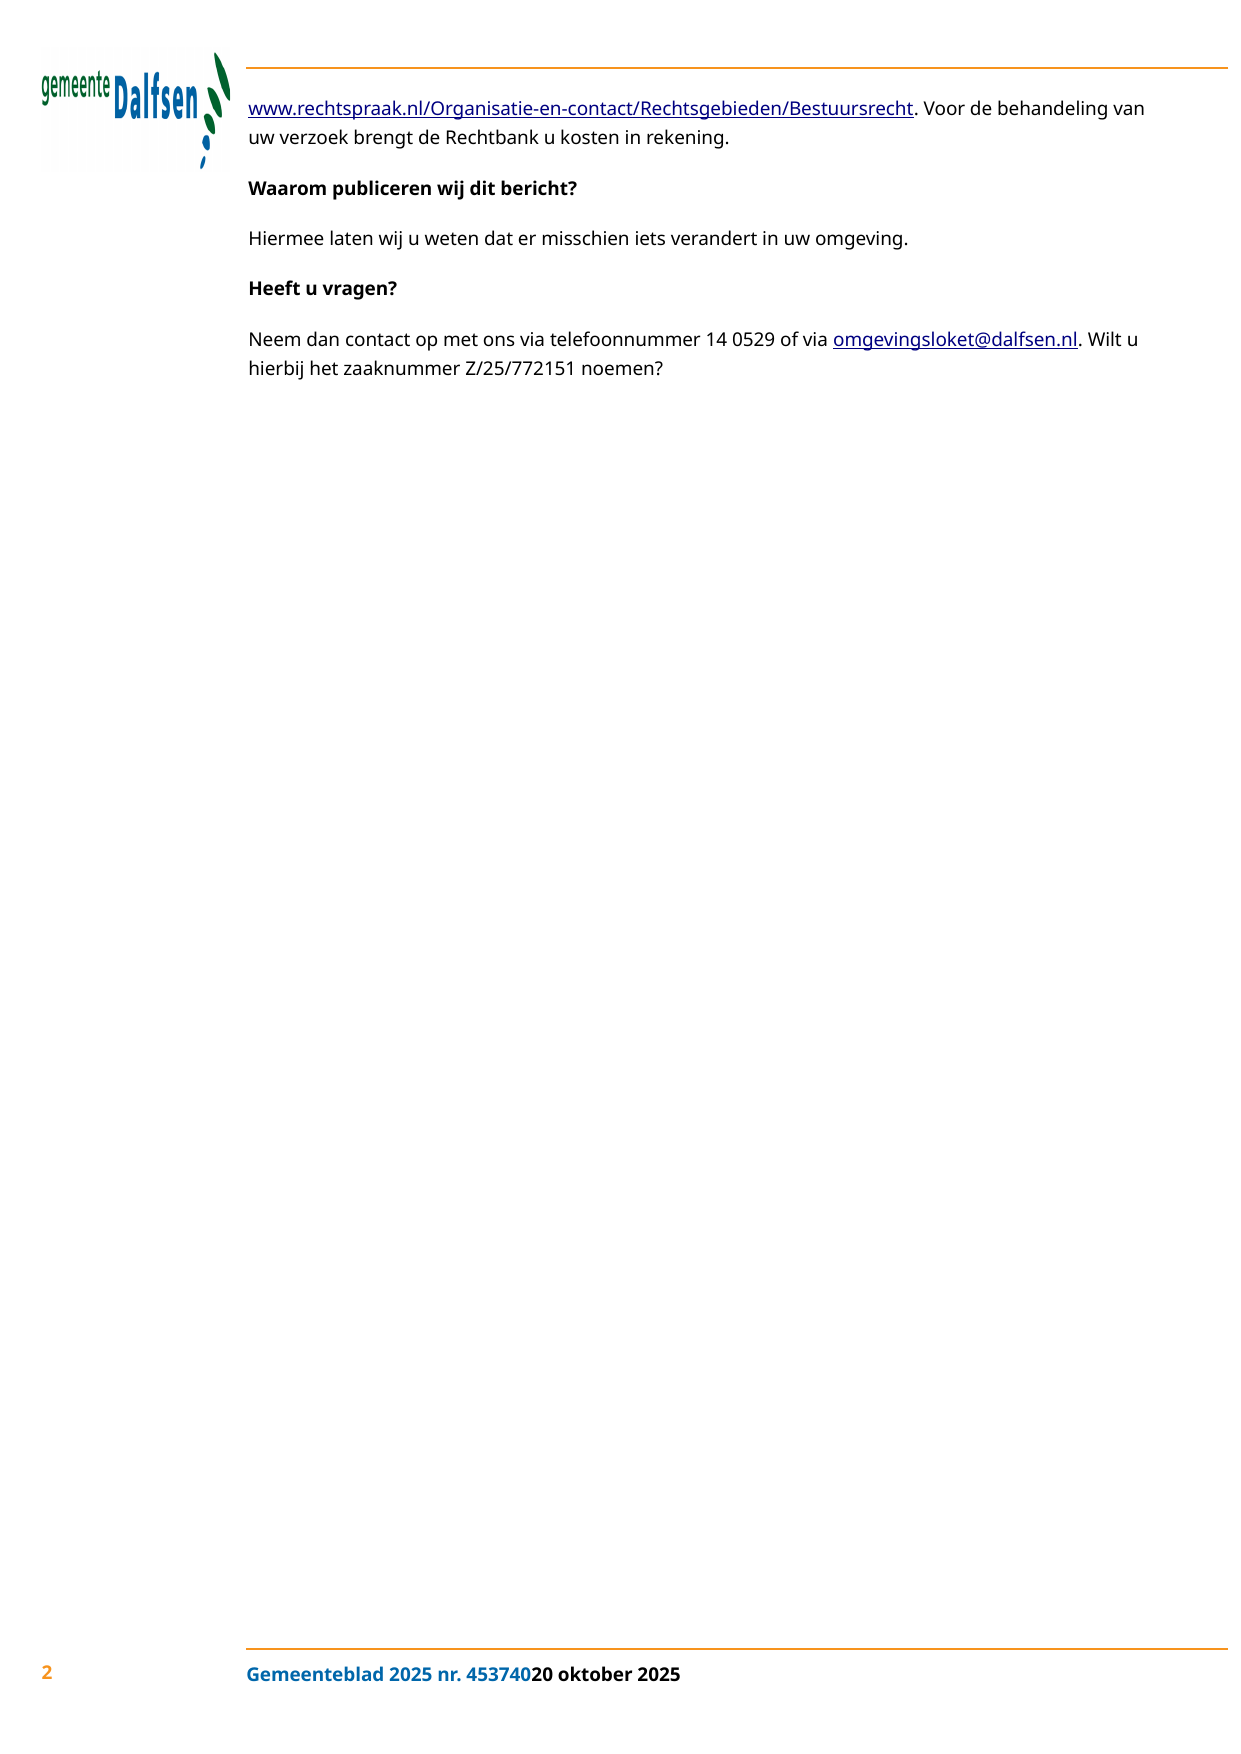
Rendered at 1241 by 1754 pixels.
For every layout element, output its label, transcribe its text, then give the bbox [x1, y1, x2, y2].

text Heeft u vragen? [248, 276, 1152, 301]
text Hiermee laten wij u weten dat er misschien iets verandert in uw omgeving. [248, 225, 1152, 251]
picture [41, 47, 231, 172]
text Waarom publiceren wij dit bericht? [248, 175, 1152, 201]
text Neem dan contact op met ons via telefoonnummer 14 0529 of via omgevingsloket@dalfsen.nl. Wilt u hierbij het zaaknummer Z/25/772151 noemen? [248, 326, 1152, 381]
text www.rechtspraak.nl/Organisatie-en-contact/Rechtsgebieden/Bestuursrecht. Voor de behandeling van uw verzoek brengt de Rechtbank u kosten in rekening. [248, 95, 1152, 150]
